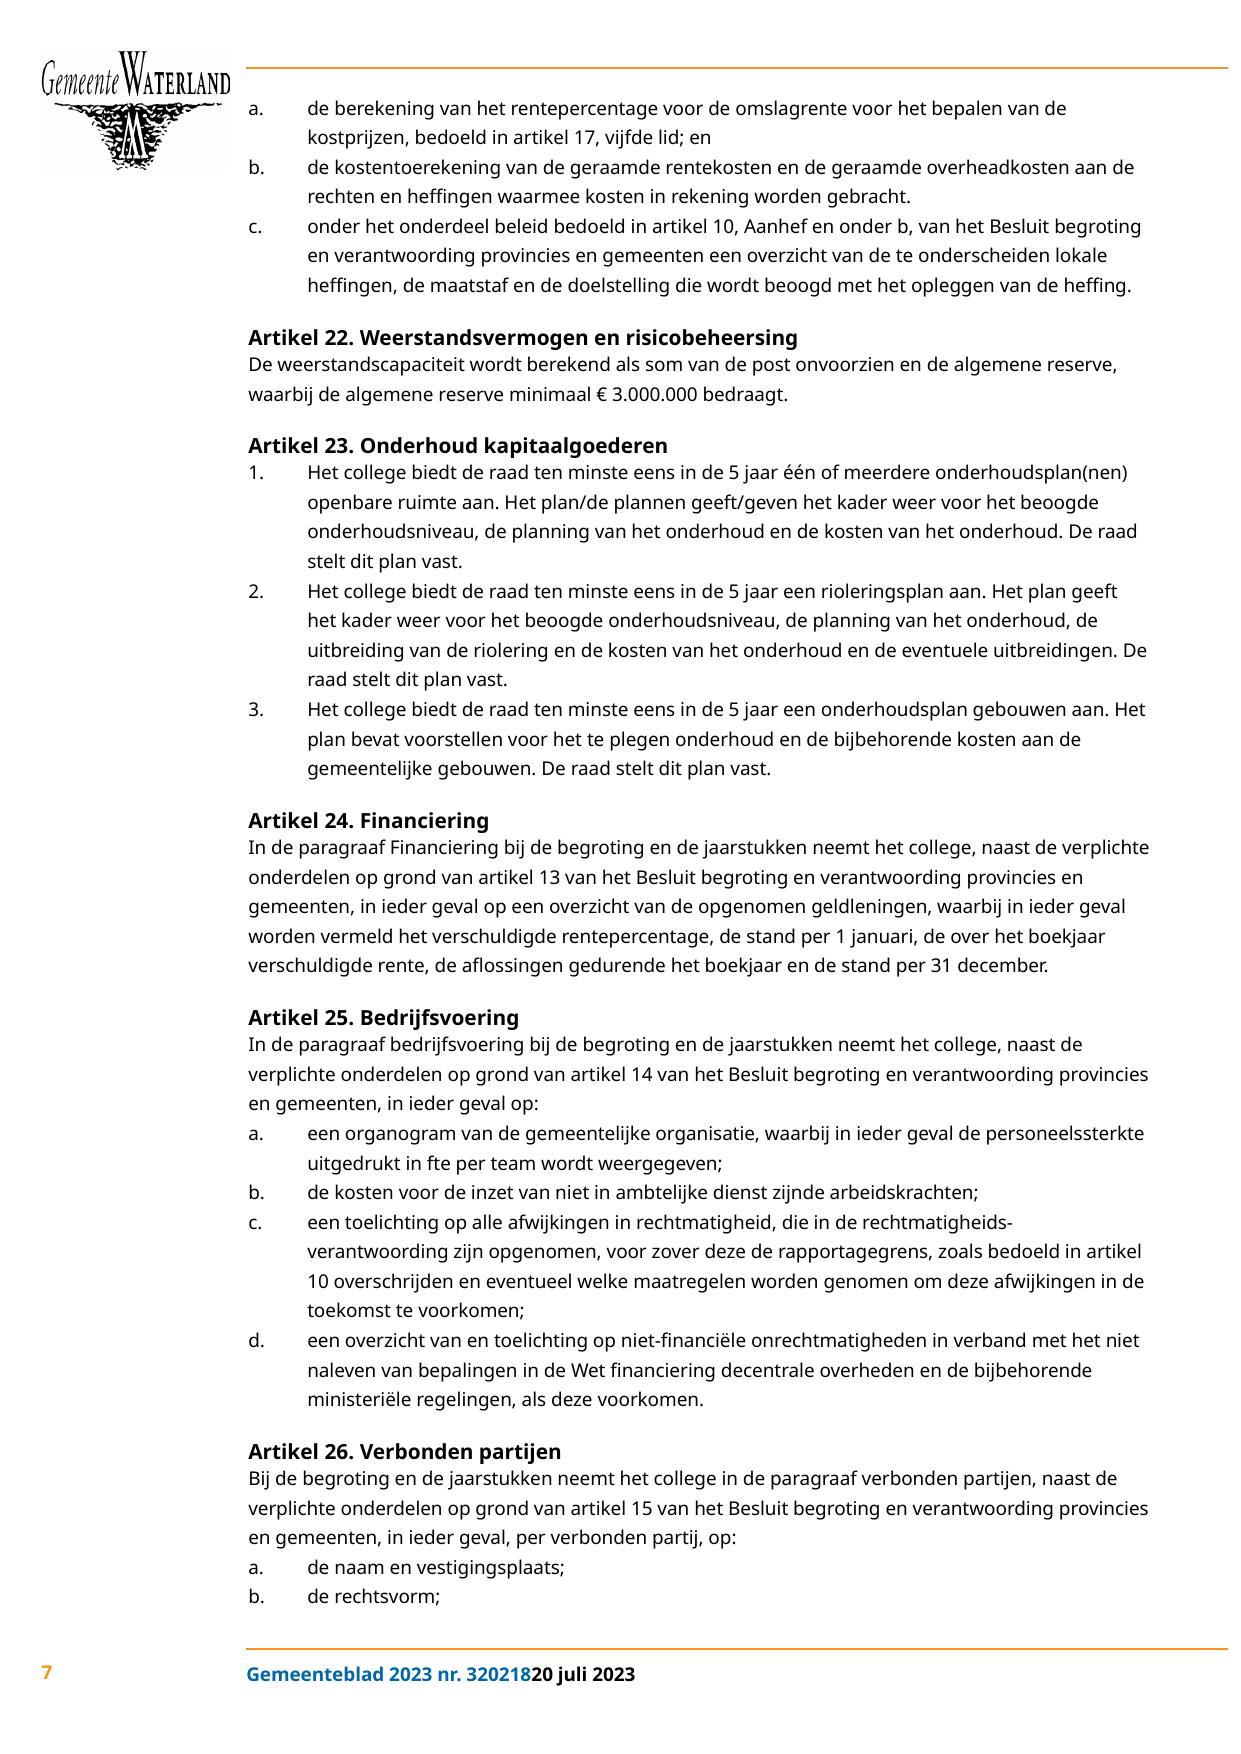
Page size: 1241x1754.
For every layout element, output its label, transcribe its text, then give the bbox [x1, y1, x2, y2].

list Het college biedt de raad ten minste eens in de 5 jaar een rioleringsplan aan. Het plan geeft het kader weer voor het beoogde onderhoudsniveau, de planning van het onderhoud, de uitbreiding van de riolering en de kosten van het onderhoud en de eventuele uitbreidingen. De raad stelt dit plan vast. [248, 578, 1152, 692]
list een toelichting op alle afwijkingen in rechtmatigheid, die in de rechtmatigheids-verantwoording zijn opgenomen, voor zover deze de rapportagegrens, zoals bedoeld in artikel 10 overschrijden en eventueel welke maatregelen worden genomen om deze afwijkingen in de toekomst te voorkomen; [248, 1209, 1152, 1323]
text Artikel 26. Verbonden partijen [248, 1437, 1152, 1465]
text Artikel 23. Onderhoud kapitaalgoederen [248, 431, 1152, 459]
list de kosten voor de inzet van niet in ambtelijke dienst zijnde arbeidskrachten; [248, 1179, 1152, 1205]
list de kostentoerekening van de geraamde rentekosten en de geraamde overheadkosten aan de rechten en heffingen waarmee kosten in rekening worden gebracht. [248, 154, 1152, 209]
text Artikel 25. Bedrijfsvoering [248, 1003, 1152, 1031]
list onder het onderdeel beleid bedoeld in artikel 10, Aanhef en onder b, van het Besluit begroting en verantwoording provincies en gemeenten een overzicht van de te onderscheiden lokale heffingen, de maatstaf en de doelstelling die wordt beoogd met het opleggen van de heffing. [248, 213, 1152, 298]
list de berekening van het rentepercentage voor de omslagrente voor het bepalen van de kostprijzen, bedoeld in artikel 17, vijfde lid; en [248, 95, 1152, 150]
text In de paragraaf Financiering bij de begroting en de jaarstukken neemt het college, naast de verplichte onderdelen op grond van artikel 13 van het Besluit begroting en verantwoording provincies en gemeenten, in ieder geval op een overzicht van de opgenomen geldleningen, waarbij in ieder geval worden vermeld het verschuldigde rentepercentage, de stand per 1 januari, de over het boekjaar verschuldigde rente, de aflossingen gedurende het boekjaar en de stand per 31 december. [248, 834, 1152, 978]
text De weerstandscapaciteit wordt berekend als som van de post onvoorzien en de algemene reserve, waarbij de algemene reserve minimaal € 3.000.000 bedraagt. [248, 351, 1152, 406]
list een organogram van de gemeentelijke organisatie, waarbij in ieder geval de personeelssterkte uitgedrukt in fte per team wordt weergegeven; [248, 1120, 1152, 1176]
text Bij de begroting en de jaarstukken neemt het college in de paragraaf verbonden partijen, naast de verplichte onderdelen op grond van artikel 15 van het Besluit begroting en verantwoording provincies en gemeenten, in ieder geval, per verbonden partij, op: [248, 1465, 1152, 1550]
list een overzicht van en toelichting op niet-financiële onrechtmatigheden in verband met het niet naleven van bepalingen in de Wet financiering decentrale overheden en de bijbehorende ministeriële regelingen, als deze voorkomen. [248, 1327, 1152, 1412]
list Het college biedt de raad ten minste eens in de 5 jaar een onderhoudsplan gebouwen aan. Het plan bevat voorstellen voor het te plegen onderhoud en de bijbehorende kosten aan de gemeentelijke gebouwen. De raad stelt dit plan vast. [248, 696, 1152, 781]
text Artikel 22. Weerstandsvermogen en risicobeheersing [248, 323, 1152, 351]
list de rechtsvorm; [248, 1584, 1152, 1609]
text Artikel 24. Financiering [248, 806, 1152, 834]
list de naam en vestigingsplaats; [248, 1554, 1152, 1580]
picture [41, 47, 231, 172]
list Het college biedt de raad ten minste eens in de 5 jaar één of meerdere onderhoudsplan(nen) openbare ruimte aan. Het plan/de plannen geeft/geven het kader weer voor het beoogde onderhoudsniveau, de planning van het onderhoud en de kosten van het onderhoud. De raad stelt dit plan vast. [248, 459, 1152, 574]
text In de paragraaf bedrijfsvoering bij de begroting en de jaarstukken neemt het college, naast de verplichte onderdelen op grond van artikel 14 van het Besluit begroting en verantwoording provincies en gemeenten, in ieder geval op: [248, 1031, 1152, 1116]
